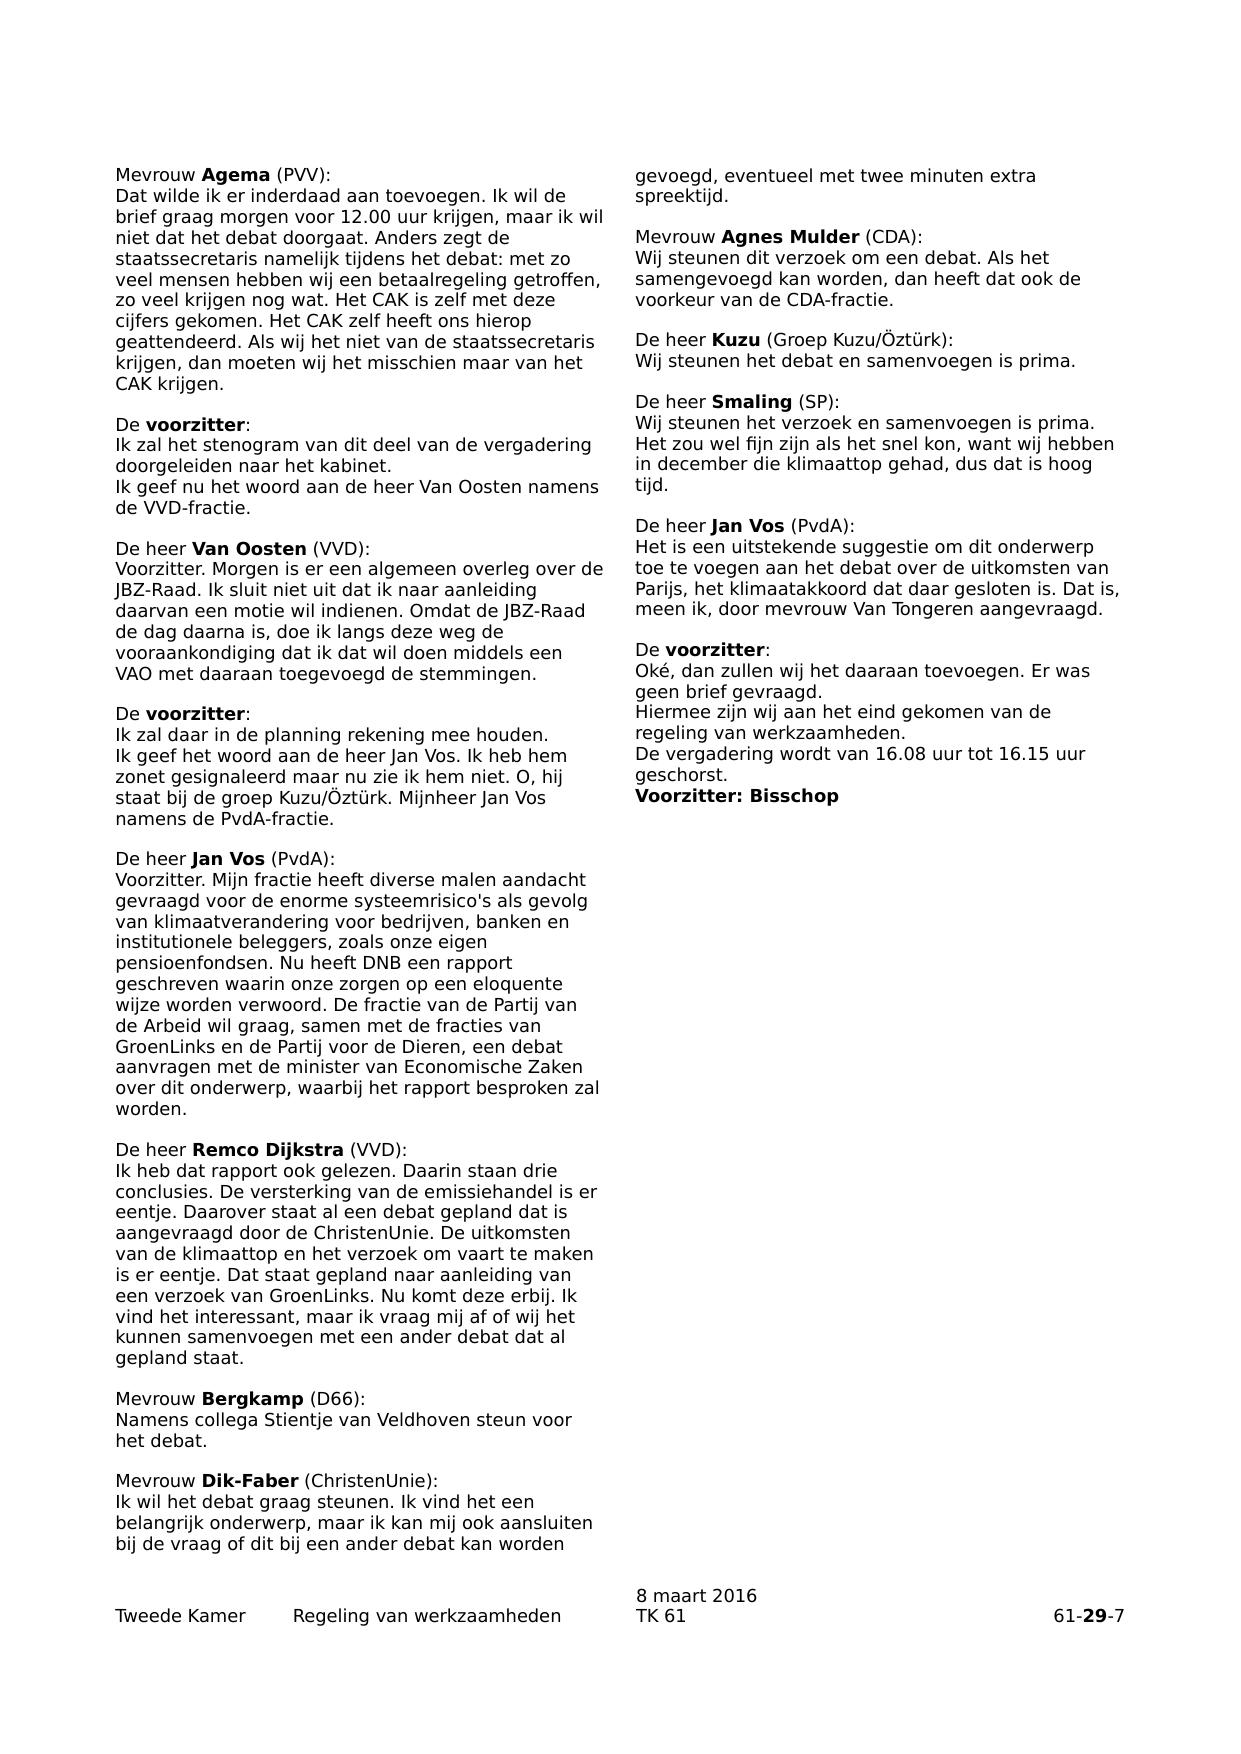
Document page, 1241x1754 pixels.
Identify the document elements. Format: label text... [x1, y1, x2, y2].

text De vergadering wordt van 16.08 uur tot 16.15 uur geschorst. [635, 744, 1125, 786]
text De heer Kuzu (Groep Kuzu/Öztürk): [635, 330, 1125, 351]
text Het is een uitstekende suggestie om dit onderwerp toe te voegen aan het debat over de uitkomsten van Parijs, het klimaatakkoord dat daar gesloten is. Dat is, meen ik, door mevrouw Van Tongeren aangevraagd. [635, 537, 1125, 620]
text De heer Smaling (SP): [635, 392, 1125, 412]
text De voorzitter: [635, 640, 1125, 661]
text gevoegd, eventueel met twee minuten extra spreektijd. [635, 165, 1125, 207]
text De voorzitter: [115, 704, 605, 725]
text De heer Jan Vos (PvdA): [635, 516, 1125, 537]
text De heer Remco Dijkstra (VVD): [115, 1140, 605, 1161]
text Wij steunen het verzoek en samenvoegen is prima. Het zou wel fijn zijn als het snel kon, want wij hebben in december die klimaattop gehad, dus dat is hoog tijd. [635, 412, 1125, 496]
text Voorzitter. Morgen is er een algemeen overleg over de JBZ-Raad. Ik sluit niet uit dat ik naar aanleiding daarvan een motie wil indienen. Omdat de JBZ-Raad de dag daarna is, doe ik langs deze weg de vooraankondiging dat ik dat wil doen middels een VAO met daaraan toegevoegd de stemmingen. [115, 559, 605, 684]
text Mevrouw Agema (PVV): [115, 165, 605, 186]
text Dat wilde ik er inderdaad aan toevoegen. Ik wil de brief graag morgen voor 12.00 uur krijgen, maar ik wil niet dat het debat doorgaat. Anders zegt de staatssecretaris namelijk tijdens het debat: met zo veel mensen hebben wij een betaalregeling getroffen, zo veel krijgen nog wat. Het CAK is zelf met deze cijfers gekomen. Het CAK zelf heeft ons hierop geattendeerd. Als wij het niet van de staatssecretaris krijgen, dan moeten wij het misschien maar van het CAK krijgen. [115, 186, 605, 394]
text Voorzitter. Mijn fractie heeft diverse malen aandacht gevraagd voor de enorme systeemrisico's als gevolg van klimaatverandering voor bedrijven, banken en institutionele beleggers, zoals onze eigen pensioenfondsen. Nu heeft DNB een rapport geschreven waarin onze zorgen op een eloquente wijze worden verwoord. De fractie van de Partij van de Arbeid wil graag, samen met de fracties van GroenLinks en de Partij voor de Dieren, een debat aanvragen met de minister van Economische Zaken over dit onderwerp, waarbij het rapport besproken zal worden. [115, 870, 605, 1120]
text Wij steunen dit verzoek om een debat. Als het samengevoegd kan worden, dan heeft dat ook de voorkeur van de CDA-fractie. [635, 248, 1125, 310]
text De voorzitter: [115, 414, 605, 435]
text Hiermee zijn wij aan het eind gekomen van de regeling van werkzaamheden. [635, 702, 1125, 744]
text De heer Van Oosten (VVD): [115, 538, 605, 559]
text Ik geef nu het woord aan de heer Van Oosten namens de VVD-fractie. [115, 477, 605, 518]
text Oké, dan zullen wij het daaraan toevoegen. Er was geen brief gevraagd. [635, 661, 1125, 702]
text Mevrouw Dik-Faber (ChristenUnie): [115, 1471, 605, 1492]
text Ik zal het stenogram van dit deel van de vergadering doorgeleiden naar het kabinet. [115, 435, 605, 477]
text De heer Jan Vos (PvdA): [115, 849, 605, 870]
text Ik wil het debat graag steunen. Ik vind het een belangrijk onderwerp, maar ik kan mij ook aansluiten bij de vraag of dit bij een ander debat kan worden [115, 1492, 605, 1554]
text Voorzitter: Bisschop [635, 786, 1125, 806]
text Ik zal daar in de planning rekening mee houden. [115, 725, 605, 746]
text Namens collega Stientje van Veldhoven steun voor het debat. [115, 1409, 605, 1451]
text Ik heb dat rapport ook gelezen. Daarin staan drie conclusies. De versterking van de emissiehandel is er eentje. Daarover staat al een debat gepland dat is aangevraagd door de ChristenUnie. De uitkomsten van de klimaattop en het verzoek om vaart te maken is er eentje. Dat staat gepland naar aanleiding van een verzoek van GroenLinks. Nu komt deze erbij. Ik vind het interessant, maar ik vraag mij af of wij het kunnen samenvoegen met een ander debat dat al gepland staat. [115, 1161, 605, 1369]
text Wij steunen het debat en samenvoegen is prima. [635, 351, 1125, 372]
text Ik geef het woord aan de heer Jan Vos. Ik heb hem zonet gesignaleerd maar nu zie ik hem niet. O, hij staat bij de groep Kuzu/Öztürk. Mijnheer Jan Vos namens de PvdA-fractie. [115, 746, 605, 829]
text Mevrouw Bergkamp (D66): [115, 1389, 605, 1409]
text Mevrouw Agnes Mulder (CDA): [635, 227, 1125, 248]
